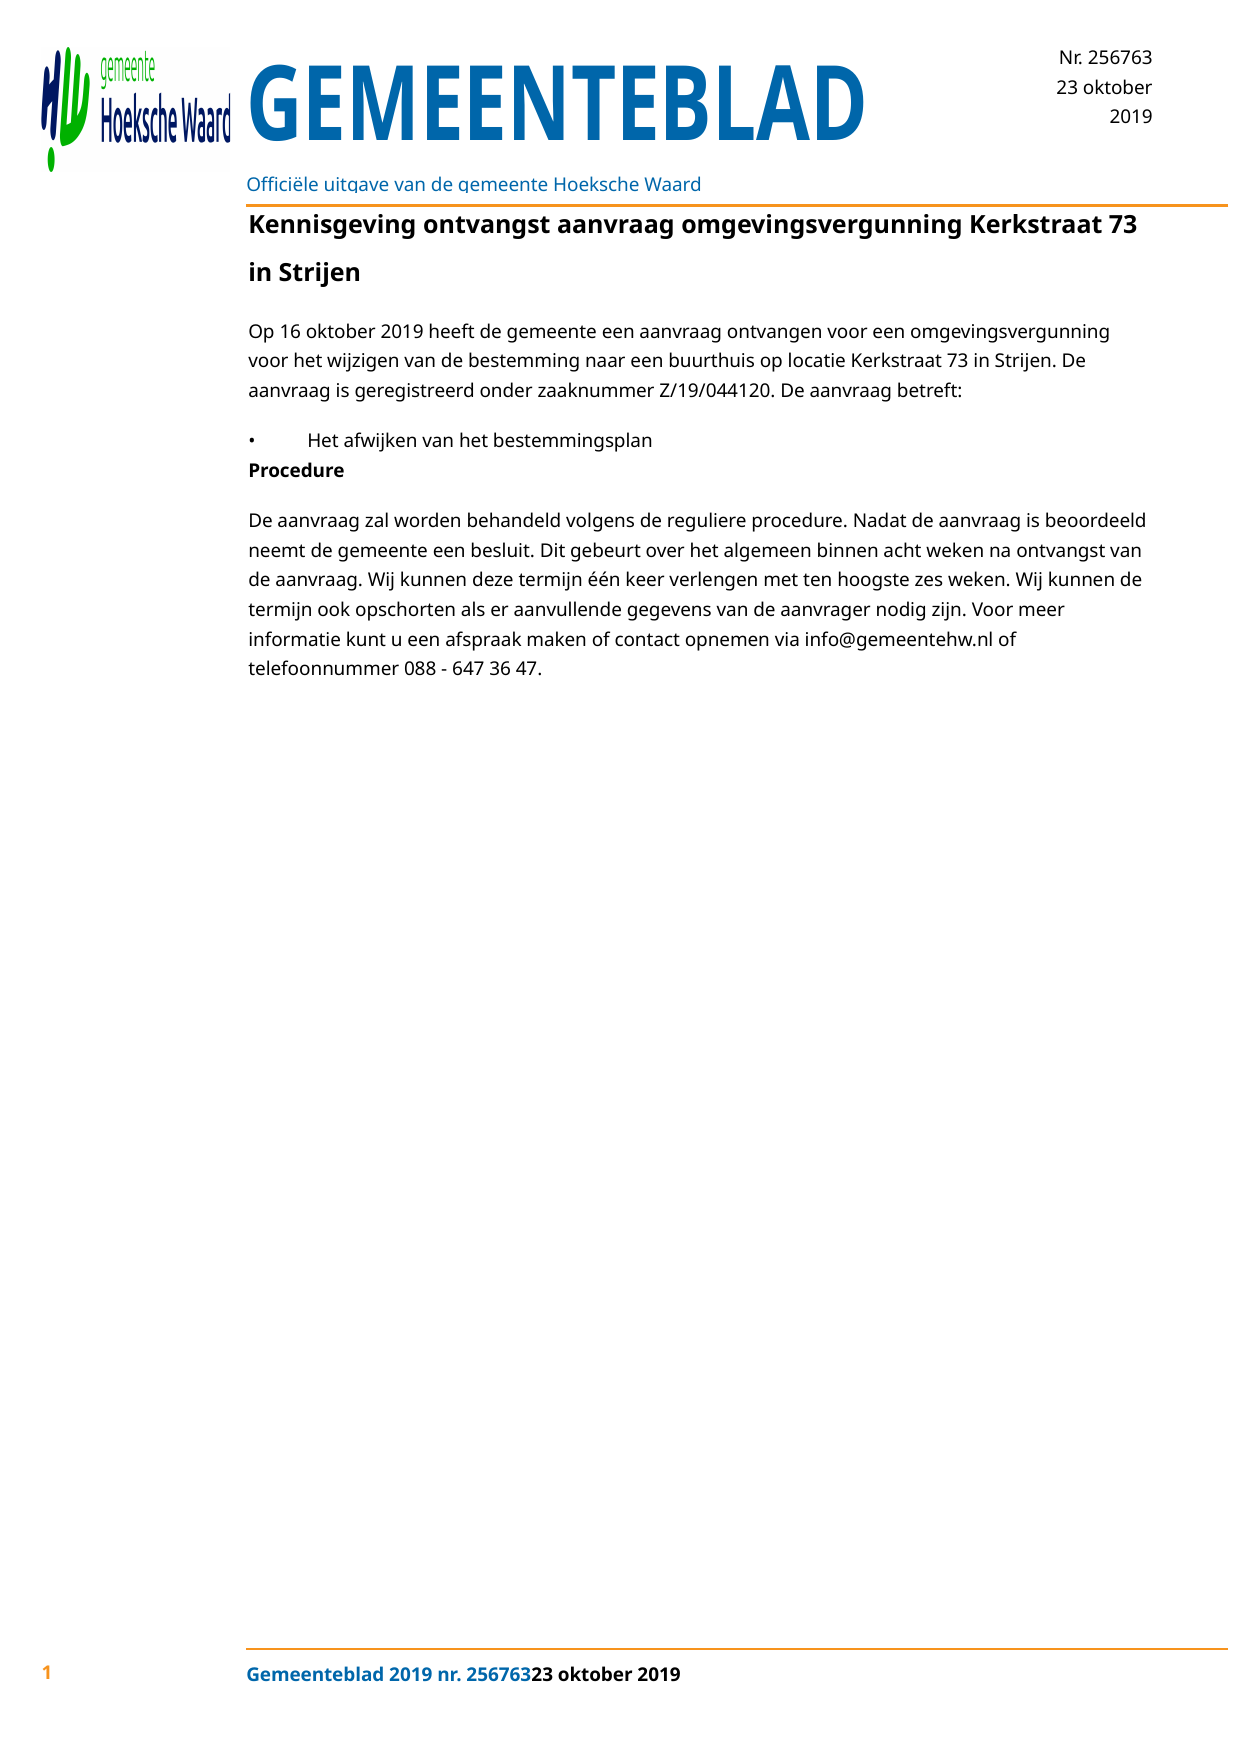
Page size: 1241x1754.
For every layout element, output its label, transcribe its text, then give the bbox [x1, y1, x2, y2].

text De aanvraag zal worden behandeld volgens de reguliere procedure. Nadat de aanvraag is beoordeeld neemt de gemeente een besluit. Dit gebeurt over het algemeen binnen acht weken na ontvangst van de aanvraag. Wij kunnen deze termijn één keer verlengen met ten hoogste zes weken. Wij kunnen de termijn ook opschorten als er aanvullende gegevens van de aanvrager nodig zijn. Voor meer informatie kunt u een afspraak maken of contact opnemen via info@gemeentehw.nl of telefoonnummer 088 - 647 36 47. [248, 507, 1152, 681]
text Procedure [248, 457, 1152, 483]
text Kennisgeving ontvangst aanvraag omgevingsvergunning Kerkstraat 73 in Strijen [248, 207, 1152, 288]
list Het afwijken van het bestemmingsplan [248, 427, 1152, 453]
text Op 16 oktober 2019 heeft de gemeente een aanvraag ontvangen voor een omgevingsvergunning voor het wijzigen van de bestemming naar een buurthuis op locatie Kerkstraat 73 in Strijen. De aanvraag is geregistreerd onder zaaknummer Z/19/044120. De aanvraag betreft: [248, 318, 1152, 403]
picture [41, 47, 231, 172]
